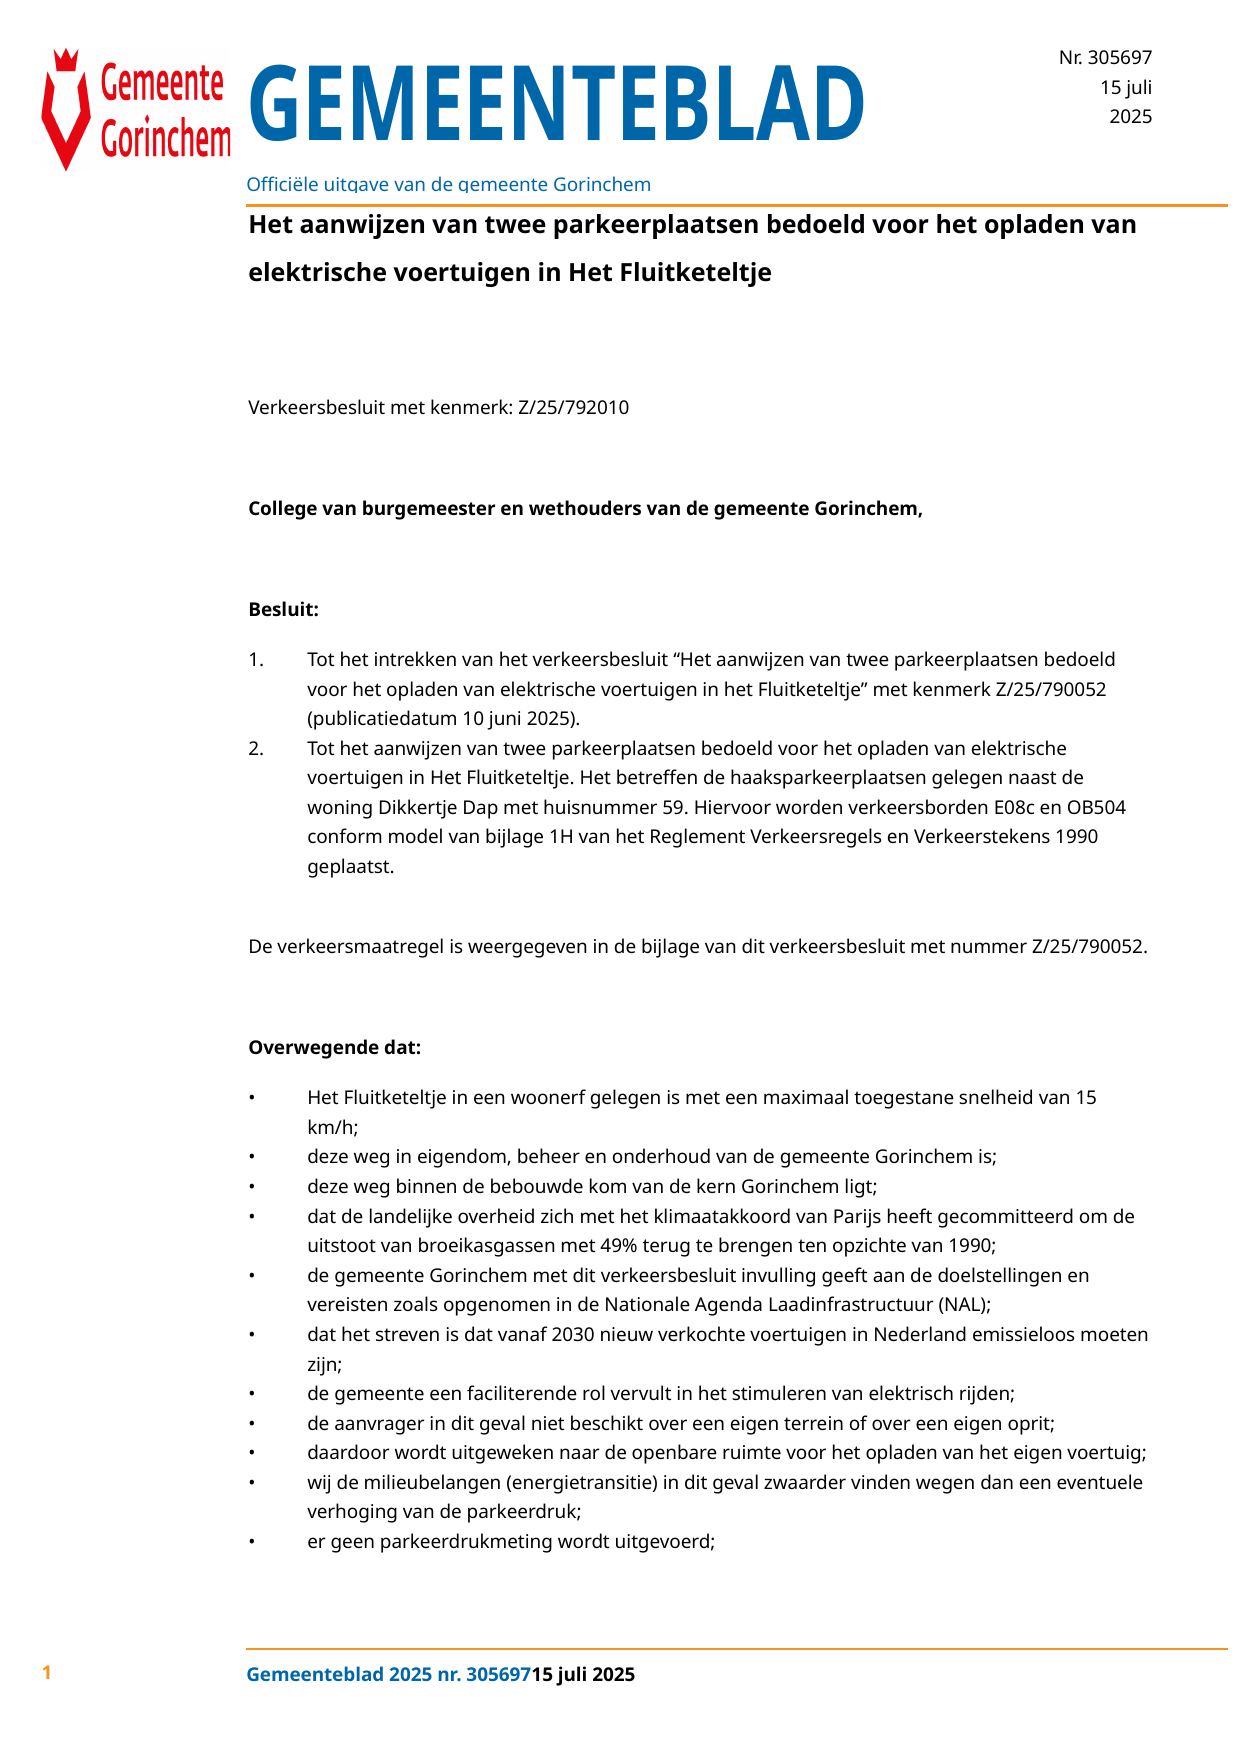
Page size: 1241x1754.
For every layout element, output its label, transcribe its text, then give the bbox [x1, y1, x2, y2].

text De verkeersmaatregel is weergegeven in de bijlage van dit verkeersbesluit met nummer Z/25/790052. [248, 933, 1152, 959]
list Tot het aanwijzen van twee parkeerplaatsen bedoeld voor het opladen van elektrische voertuigen in Het Fluitketeltje. Het betreffen de haaksparkeerplaatsen gelegen naast de woning Dikkertje Dap met huisnummer 59. Hiervoor worden verkeersborden E08c en OB504 conform model van bijlage 1H van het Reglement Verkeersregels en Verkeerstekens 1990 geplaatst. [248, 735, 1152, 879]
list deze weg binnen de bebouwde kom van de kern Gorinchem ligt; [248, 1173, 1152, 1199]
list de gemeente een faciliterende rol vervult in het stimuleren van elektrisch rijden; [248, 1380, 1152, 1406]
list deze weg in eigendom, beheer en onderhoud van de gemeente Gorinchem is; [248, 1144, 1152, 1169]
list de gemeente Gorinchem met dit verkeersbesluit invulling geeft aan de doelstellingen en vereisten zoals opgenomen in de Nationale Agenda Laadinfrastructuur (NAL); [248, 1262, 1152, 1317]
list de aanvrager in dit geval niet beschikt over een eigen terrein of over een eigen oprit; [248, 1410, 1152, 1436]
text Overwegende dat: [248, 1034, 1152, 1060]
list er geen parkeerdrukmeting wordt uitgevoerd; [248, 1528, 1152, 1554]
list dat het streven is dat vanaf 2030 nieuw verkochte voertuigen in Nederland emissieloos moeten zijn; [248, 1321, 1152, 1376]
picture [41, 47, 231, 172]
list daardoor wordt uitgeweken naar de openbare ruimte voor het opladen van het eigen voertuig; [248, 1439, 1152, 1465]
text Verkeersbesluit met kenmerk: Z/25/792010 [248, 394, 1152, 420]
list Tot het intrekken van het verkeersbesluit “Het aanwijzen van twee parkeerplaatsen bedoeld voor het opladen van elektrische voertuigen in het Fluitketeltje” met kenmerk Z/25/790052 (publicatiedatum 10 juni 2025). [248, 646, 1152, 731]
list Het Fluitketeltje in een woonerf gelegen is met een maximaal toegestane snelheid van 15 km/h; [248, 1084, 1152, 1140]
text Het aanwijzen van twee parkeerplaatsen bedoeld voor het opladen van elektrische voertuigen in Het Fluitketeltje [248, 207, 1152, 288]
text College van burgemeester en wethouders van de gemeente Gorinchem, [248, 495, 1152, 521]
list dat de landelijke overheid zich met het klimaatakkoord van Parijs heeft gecommitteerd om de uitstoot van broeikasgassen met 49% terug te brengen ten opzichte van 1990; [248, 1203, 1152, 1258]
list wij de milieubelangen (energietransitie) in dit geval zwaarder vinden wegen dan een eventuele verhoging van de parkeerdruk; [248, 1469, 1152, 1524]
text Besluit: [248, 596, 1152, 621]
